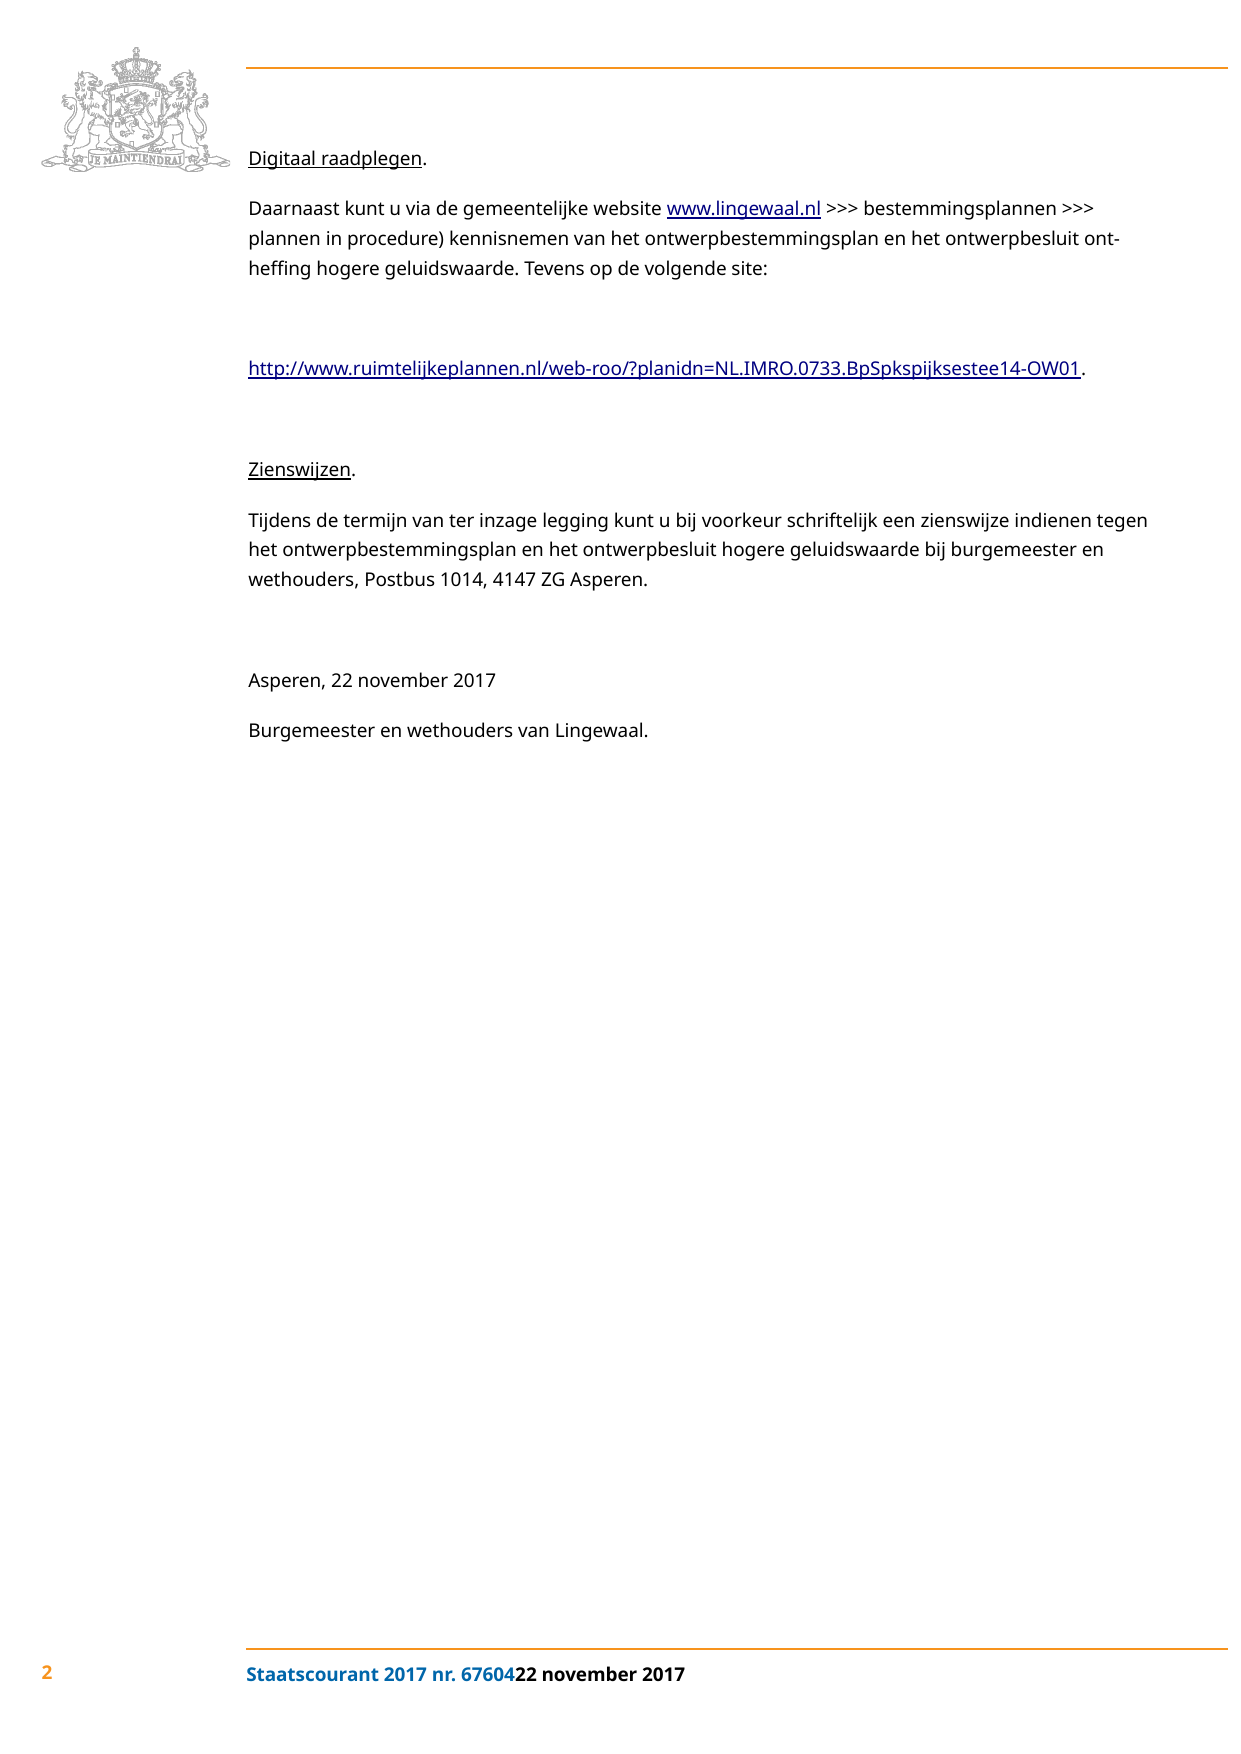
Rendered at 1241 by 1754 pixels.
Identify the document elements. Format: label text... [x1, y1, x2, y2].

text Digitaal raadplegen. [248, 145, 1152, 171]
text Daarnaast kunt u via de gemeentelijke website www.lingewaal.nl >>> bestemmingsplannen >>> plannen in procedure) kennisnemen van het ontwerpbestemmingsplan en het ontwerpbesluit ont-heffing hogere geluidswaarde. Tevens op de volgende site: [248, 196, 1152, 281]
picture [41, 47, 231, 172]
text Zienswijzen. [248, 456, 1152, 482]
text Tijdens de termijn van ter inzage legging kunt u bij voorkeur schriftelijk een zienswijze indienen tegen het ontwerpbestemmingsplan en het ontwerpbesluit hogere geluidswaarde bij burgemeester en wethouders, Postbus 1014, 4147 ZG Asperen. [248, 507, 1152, 592]
text Asperen, 22 november 2017 [248, 667, 1152, 693]
text Burgemeester en wethouders van Lingewaal. [248, 717, 1152, 743]
text http://www.ruimtelijkeplannen.nl/web-roo/?planidn=NL.IMRO.0733.BpSpkspijksestee14-OW01. [248, 356, 1152, 381]
